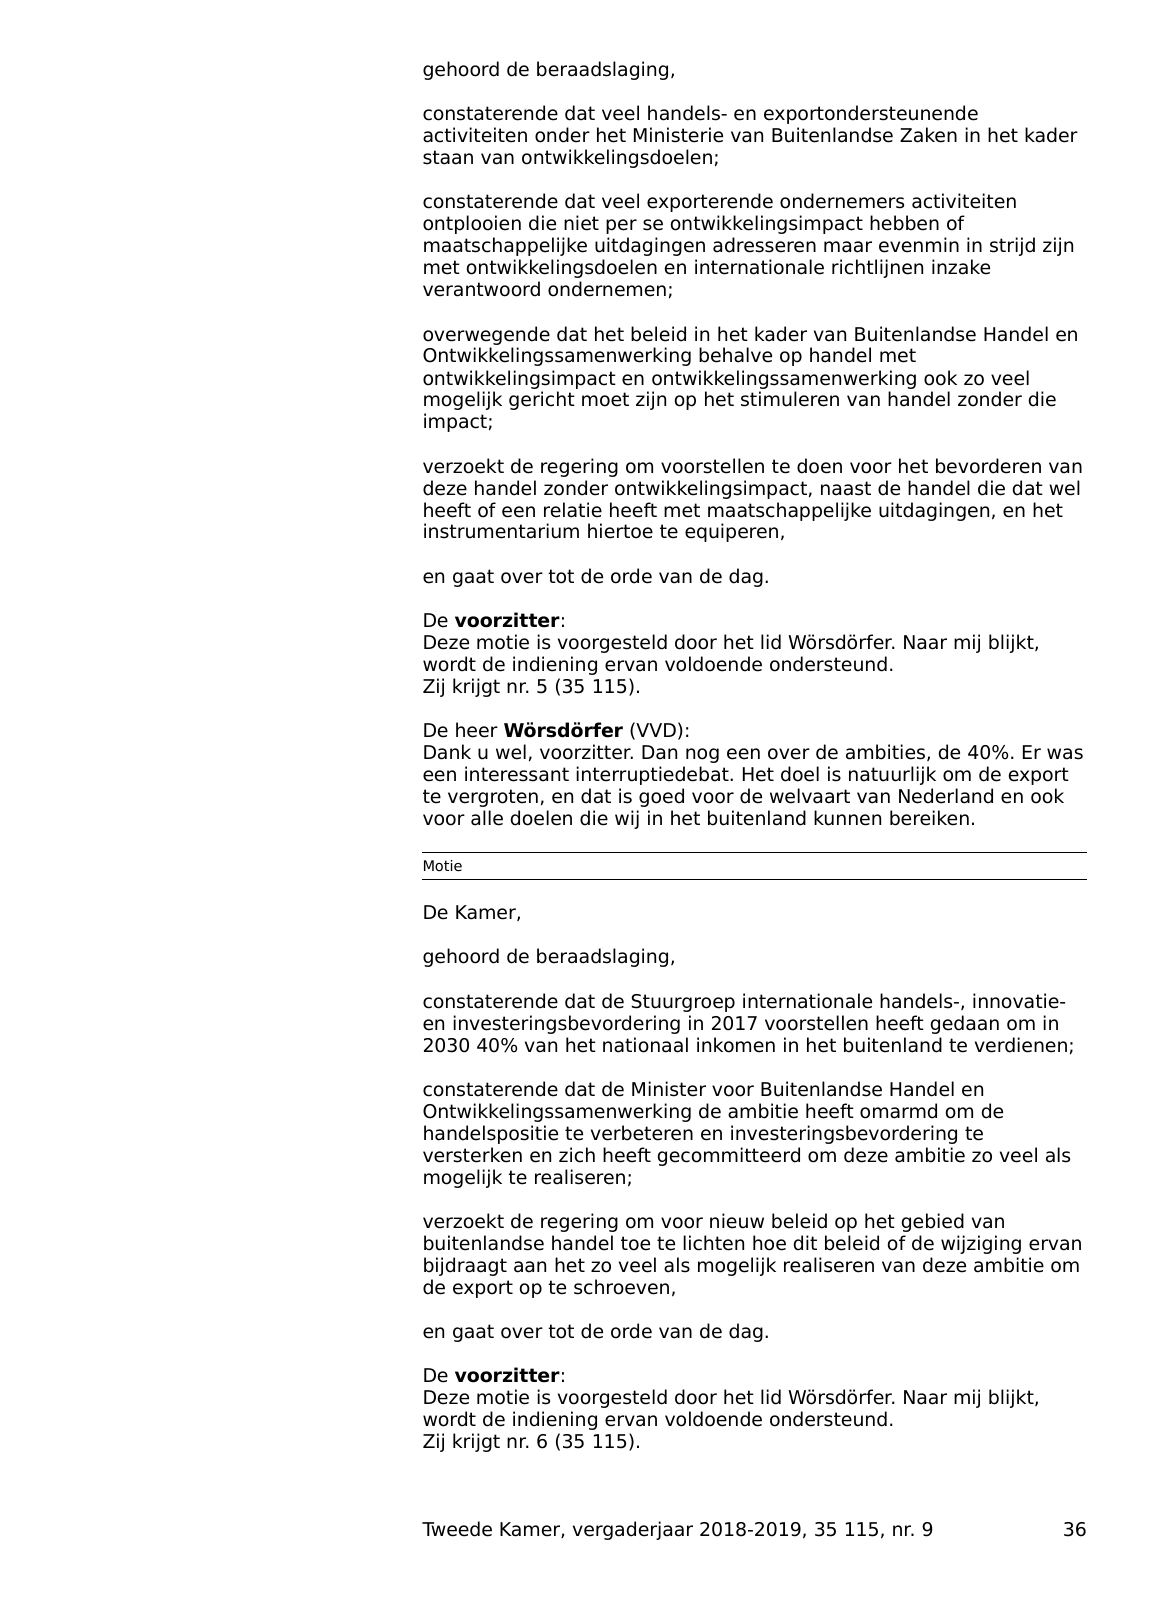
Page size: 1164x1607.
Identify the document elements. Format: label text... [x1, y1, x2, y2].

text Deze motie is voorgesteld door het lid Wörsdörfer. Naar mij blijkt, wordt de indiening ervan voldoende ondersteund. [422, 632, 1087, 676]
text overwegende dat het beleid in het kader van Buitenlandse Handel en Ontwikkelingssamenwerking behalve op handel met ontwikkelingsimpact en ontwikkelingssamenwerking ook zo veel mogelijk gericht moet zijn op het stimuleren van handel zonder die impact; [422, 323, 1087, 433]
text gehoord de beraadslaging, [422, 59, 1087, 81]
text verzoekt de regering om voor nieuw beleid op het gebied van buitenlandse handel toe te lichten hoe dit beleid of de wijziging ervan bijdraagt aan het zo veel als mogelijk realiseren van deze ambitie om de export op te schroeven, [422, 1211, 1087, 1299]
text Deze motie is voorgesteld door het lid Wörsdörfer. Naar mij blijkt, wordt de indiening ervan voldoende ondersteund. [422, 1387, 1087, 1431]
text gehoord de beraadslaging, [422, 946, 1087, 968]
text Dank u wel, voorzitter. Dan nog een over de ambities, de 40%. Er was een interessant interruptiedebat. Het doel is natuurlijk om de export te vergroten, en dat is goed voor de welvaart van Nederland en ook voor alle doelen die wij in het buitenland kunnen bereiken. [422, 742, 1087, 830]
text en gaat over tot de orde van de dag. [422, 1321, 1087, 1343]
text Zij krijgt nr. 6 (35 115). [422, 1431, 1087, 1453]
text Zij krijgt nr. 5 (35 115). [422, 676, 1087, 698]
text De heer Wörsdörfer (VVD): [422, 720, 1087, 742]
text constaterende dat veel handels- en exportondersteunende activiteiten onder het Ministerie van Buitenlandse Zaken in het kader staan van ontwikkelingsdoelen; [422, 103, 1087, 169]
text constaterende dat de Minister voor Buitenlandse Handel en Ontwikkelingssamenwerking de ambitie heeft omarmd om de handelspositie te verbeteren en investeringsbevordering te versterken en zich heeft gecommitteerd om deze ambitie zo veel als mogelijk te realiseren; [422, 1079, 1087, 1189]
text en gaat over tot de orde van de dag. [422, 566, 1087, 588]
text verzoekt de regering om voorstellen te doen voor het bevorderen van deze handel zonder ontwikkelingsimpact, naast de handel die dat wel heeft of een relatie heeft met maatschappelijke uitdagingen, en het instrumentarium hiertoe te equiperen, [422, 456, 1087, 543]
text De Kamer, [422, 902, 1087, 924]
text De voorzitter: [422, 610, 1087, 632]
table_header Motie [422, 853, 1087, 879]
text constaterende dat de Stuurgroep internationale handels-, innovatie- en investeringsbevordering in 2017 voorstellen heeft gedaan om in 2030 40% van het nationaal inkomen in het buitenland te verdienen; [422, 991, 1087, 1057]
text De voorzitter: [422, 1365, 1087, 1387]
text constaterende dat veel exporterende ondernemers activiteiten ontplooien die niet per se ontwikkelingsimpact hebben of maatschappelijke uitdagingen adresseren maar evenmin in strijd zijn met ontwikkelingsdoelen en internationale richtlijnen inzake verantwoord ondernemen; [422, 191, 1087, 301]
